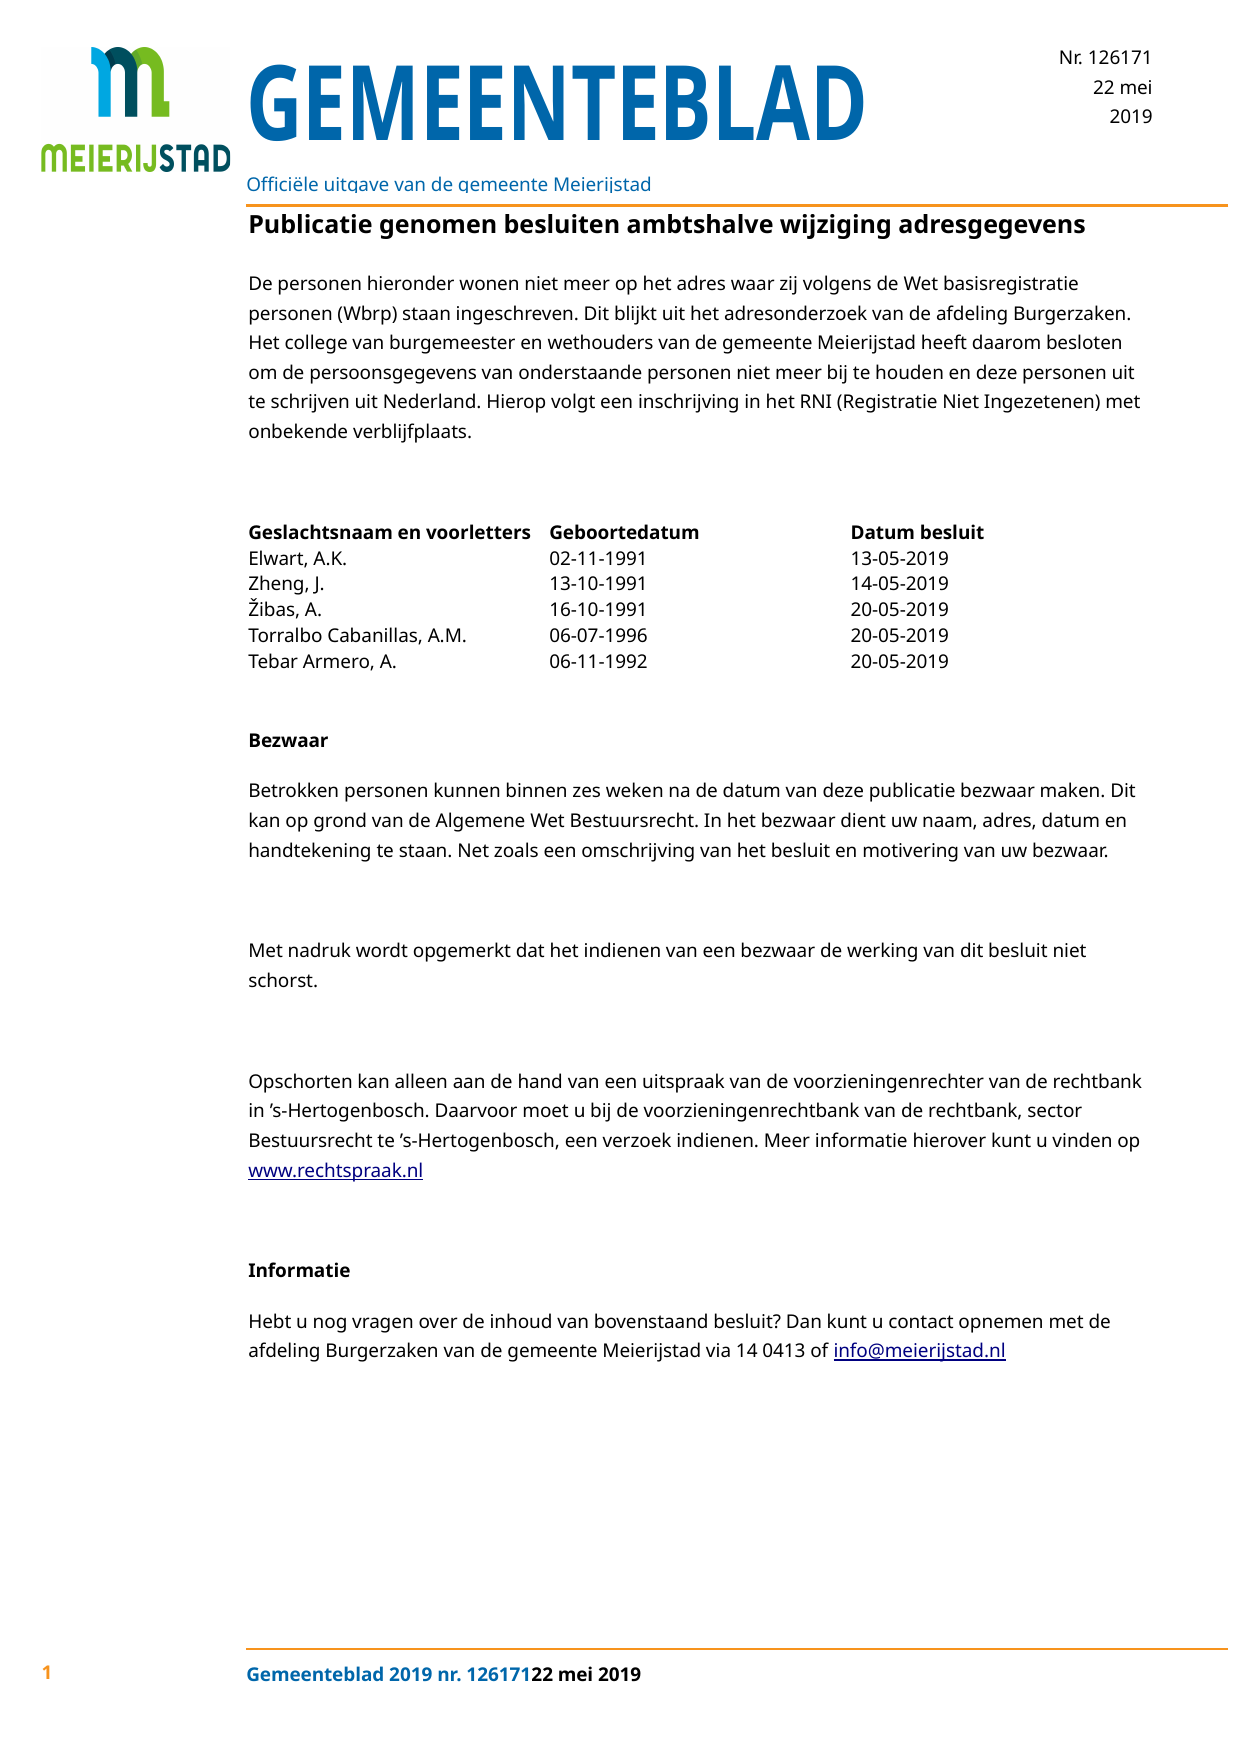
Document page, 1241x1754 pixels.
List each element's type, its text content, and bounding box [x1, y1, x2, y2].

table_cell 16-10-1991 [549, 596, 850, 622]
table_cell 13-10-1991 [549, 571, 850, 596]
table_cell Torralbo Cabanillas, A.M. [248, 622, 549, 648]
text Met nadruk wordt opgemerkt dat het indienen van een bezwaar de werking van dit besluit niet schorst. [248, 938, 1152, 993]
table_cell 20-05-2019 [850, 622, 1152, 648]
text Betrokken personen kunnen binnen zes weken na de datum van deze publicatie bezwaar maken. Dit kan op grond van de Algemene Wet Bestuursrecht. In het bezwaar dient uw naam, adres, datum en handtekening te staan. Net zoals een omschrijving van het besluit en motivering van uw bezwaar. [248, 778, 1152, 862]
text Informatie [248, 1258, 1152, 1283]
table_cell Elwart, A.K. [248, 545, 549, 571]
table_header Geboortedatum [549, 519, 850, 545]
table_header Geslachtsnaam en voorletters [248, 519, 549, 545]
table_cell Tebar Armero, A. [248, 648, 549, 673]
table_cell 06-11-1992 [549, 648, 850, 673]
table_cell 14-05-2019 [850, 571, 1152, 596]
table_cell Žibas, A. [248, 596, 549, 622]
table_cell 20-05-2019 [850, 596, 1152, 622]
table_cell Zheng, J. [248, 571, 549, 596]
picture [41, 47, 231, 172]
table_cell 02-11-1991 [549, 545, 850, 571]
table_cell 06-07-1996 [549, 622, 850, 648]
table_cell 13-05-2019 [850, 545, 1152, 571]
text Hebt u nog vragen over de inhoud van bovenstaand besluit? Dan kunt u contact opnemen met de afdeling Burgerzaken van de gemeente Meierijstad via 14 0413 of info@meierijstad.nl [248, 1308, 1152, 1363]
table_header Datum besluit [850, 519, 1152, 545]
text Opschorten kan alleen aan de hand van een uitspraak van de voorzieningenrechter van de rechtbank in ’s-Hertogenbosch. Daarvoor moet u bij de voorzieningenrechtbank van de rechtbank, sector Bestuursrecht te ’s-Hertogenbosch, een verzoek indienen. Meer informatie hierover kunt u vinden op www.rechtspraak.nl [248, 1068, 1152, 1182]
text De personen hieronder wonen niet meer op het adres waar zij volgens de Wet basisregistratie personen (Wbrp) staan ingeschreven. Dit blijkt uit het adresonderzoek van de afdeling Burgerzaken. Het college van burgemeester en wethouders van de gemeente Meierijstad heeft daarom besloten om de persoonsgegevens van onderstaande personen niet meer bij te houden en deze personen uit te schrijven uit Nederland. Hierop volgt een inschrijving in het RNI (Registratie Niet Ingezetenen) met onbekende verblijfplaats. [248, 270, 1152, 444]
text Bezwaar [248, 727, 1152, 753]
text Publicatie genomen besluiten ambtshalve wijziging adresgegevens [248, 207, 1152, 241]
table_cell 20-05-2019 [850, 648, 1152, 673]
